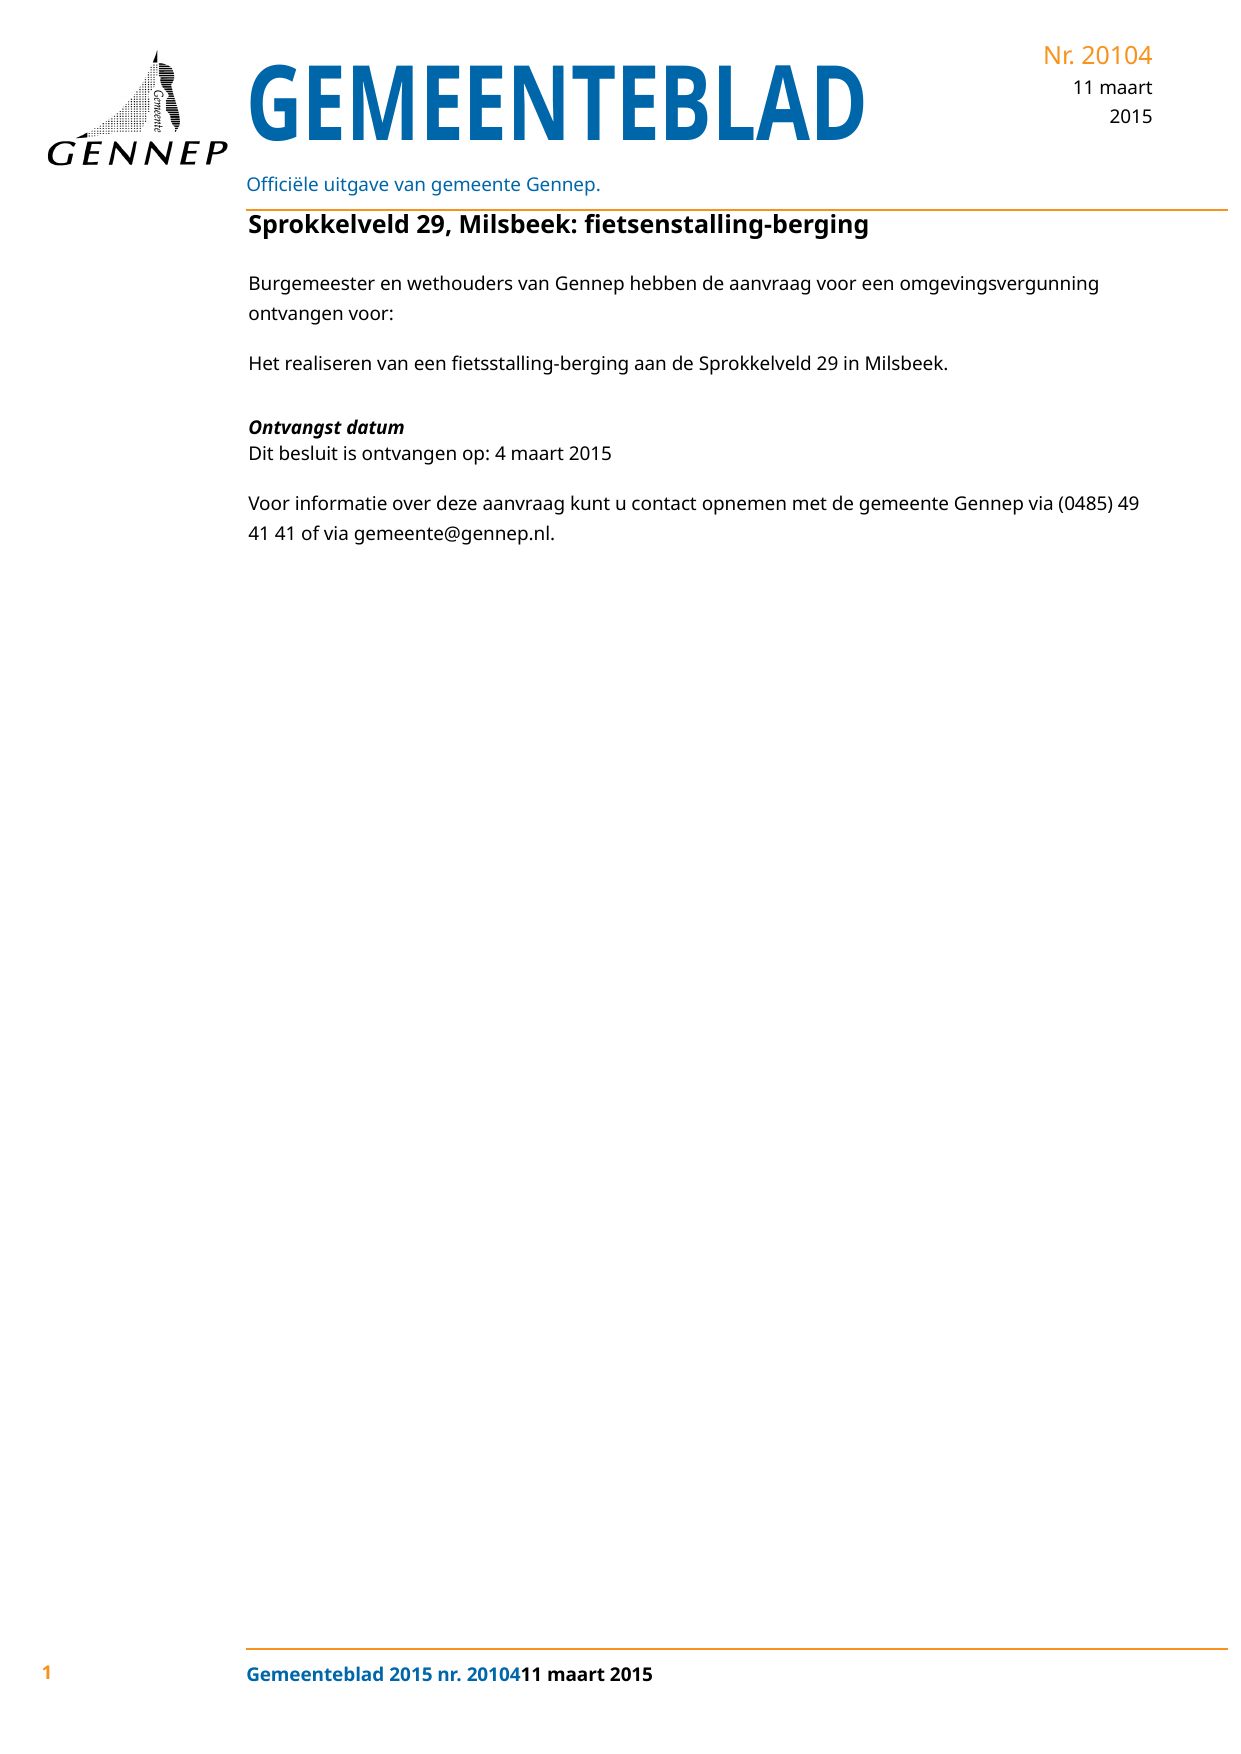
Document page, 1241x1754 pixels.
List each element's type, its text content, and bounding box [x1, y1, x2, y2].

text Voor informatie over deze aanvraag kunt u contact opnemen met de gemeente Gennep via (0485) 49 41 41 of via gemeente@gennep.nl. [248, 490, 1152, 546]
text Burgemeester en wethouders van Gennep hebben de aanvraag voor een omgevingsvergunning ontvangen voor: [248, 270, 1152, 326]
picture [41, 47, 231, 172]
text Ontvangst datum [248, 414, 1152, 440]
text Sprokkelveld 29, Milsbeek: fietsenstalling-berging [248, 211, 1152, 241]
text Dit besluit is ontvangen op: 4 maart 2015 [248, 440, 1152, 466]
text Het realiseren van een fietsstalling-berging aan de Sprokkelveld 29 in Milsbeek. [248, 350, 1152, 376]
